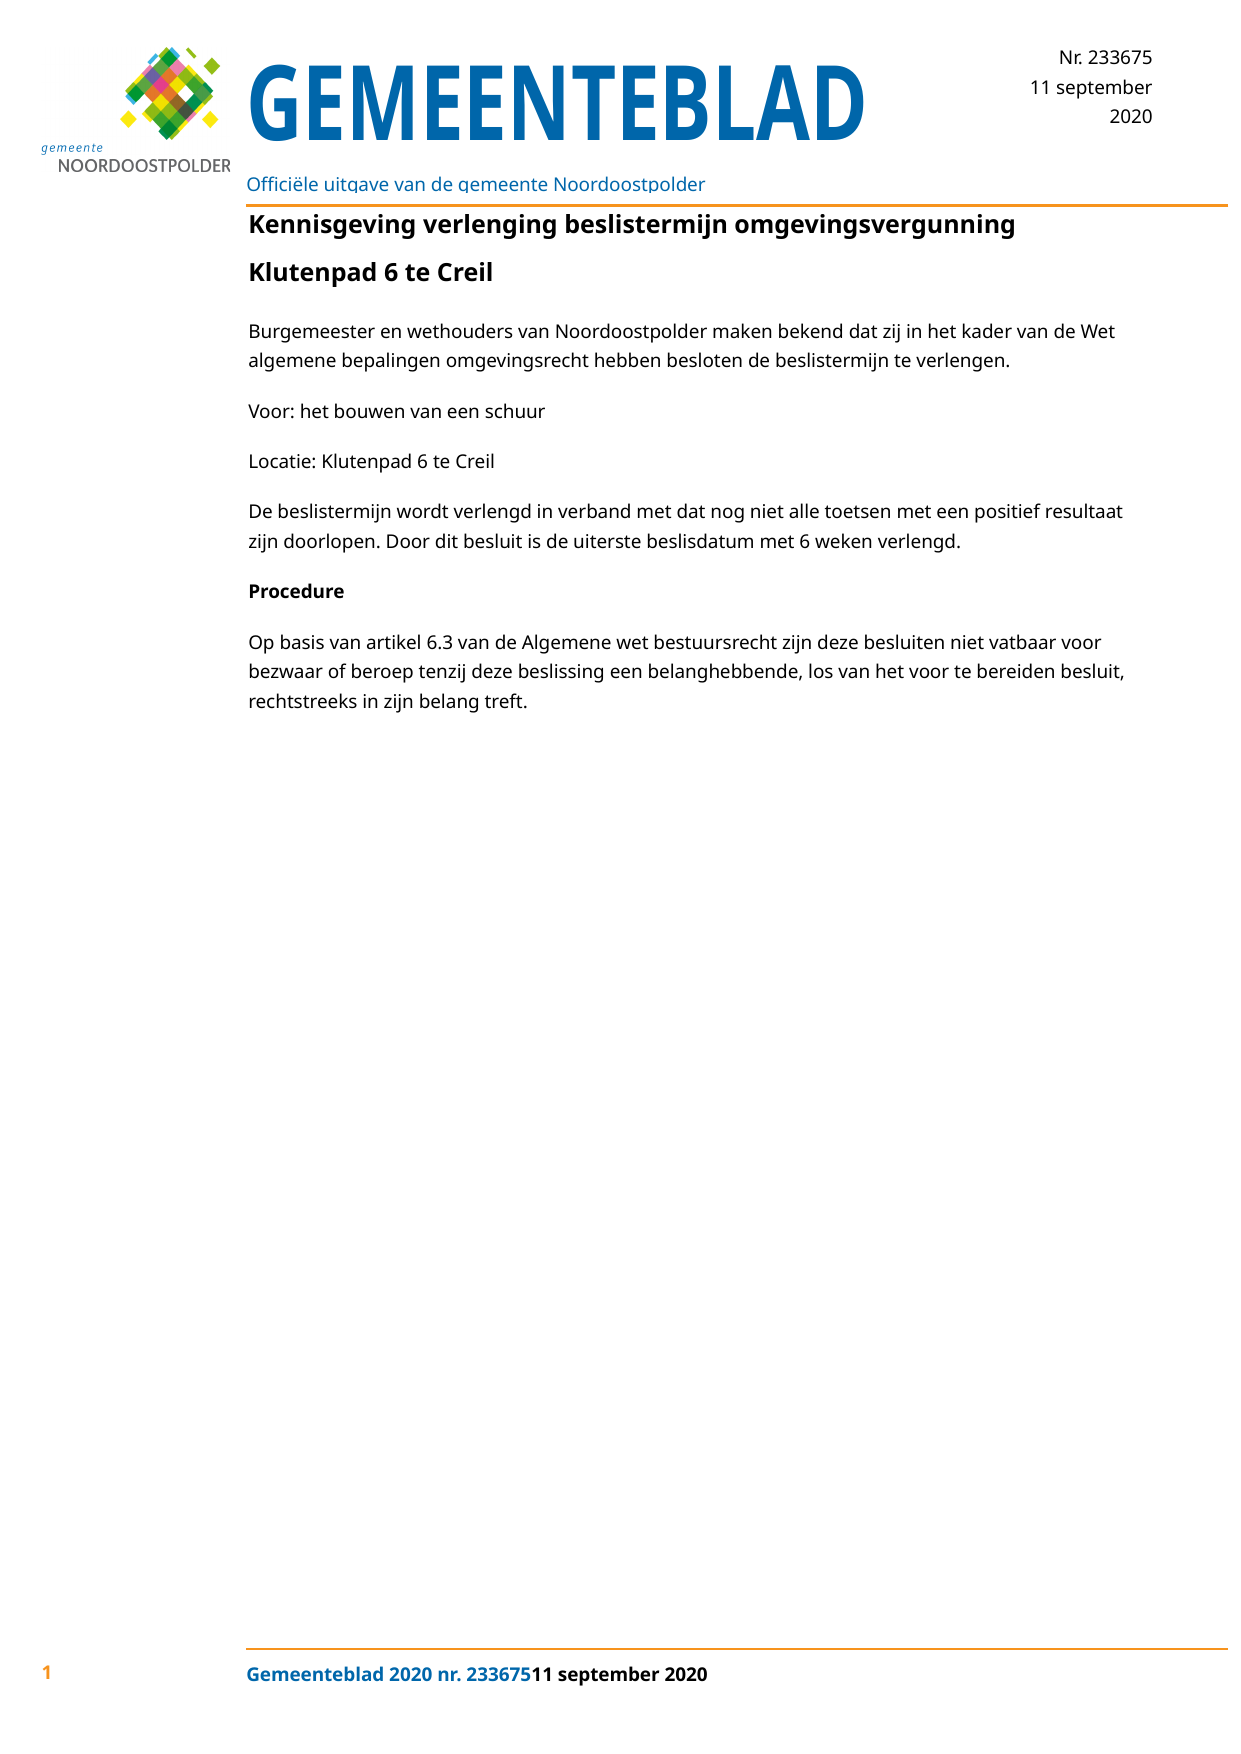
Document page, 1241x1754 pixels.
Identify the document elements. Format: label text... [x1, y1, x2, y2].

text Kennisgeving verlenging beslistermijn omgevingsvergunning Klutenpad 6 te Creil [248, 207, 1152, 288]
text Op basis van artikel 6.3 van de Algemene wet bestuursrecht zijn deze besluiten niet vatbaar voor bezwaar of beroep tenzij deze beslissing een belanghebbende, los van het voor te bereiden besluit, rechtstreeks in zijn belang treft. [248, 629, 1152, 714]
picture [41, 47, 231, 172]
text De beslistermijn wordt verlengd in verband met​ ​​dat nog niet alle toetsen met een positief resultaat zijn doorlopen. Door dit besluit is de uiterste beslisdatum met 6 weken verlengd. [248, 499, 1152, 554]
text Burgemeester en wethouders van Noordoostpolder maken bekend dat zij in het kader van de Wet algemene bepalingen omgevingsrecht hebben besloten de beslistermijn te verlengen. [248, 318, 1152, 373]
text Voor: het bouwen van een schuur [248, 398, 1152, 424]
text Locatie: Klutenpad 6 te Creil [248, 448, 1152, 474]
text Procedure [248, 579, 1152, 604]
